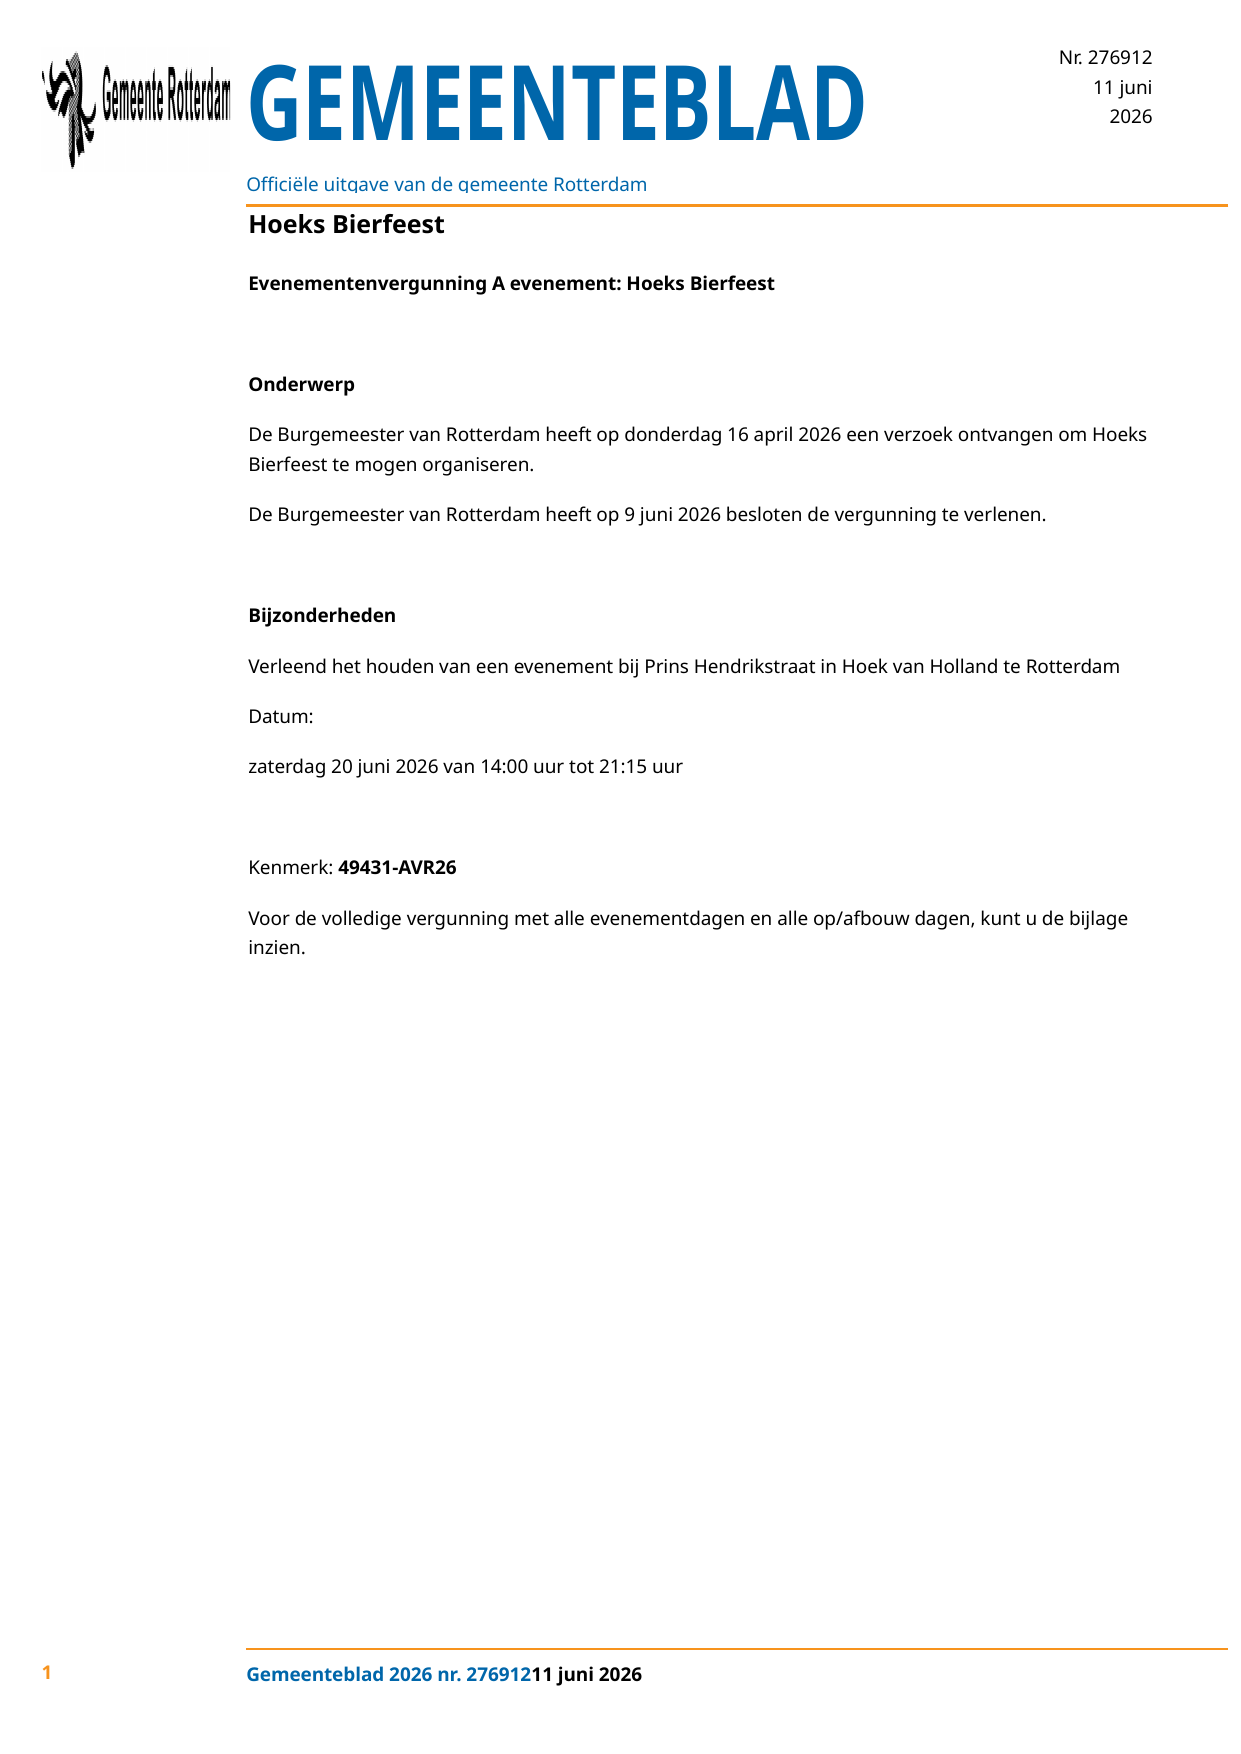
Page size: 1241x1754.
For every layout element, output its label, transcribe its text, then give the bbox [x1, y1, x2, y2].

text De Burgemeester van Rotterdam heeft op donderdag 16 april 2026 een verzoek ontvangen om Hoeks Bierfeest te mogen organiseren. [248, 422, 1152, 477]
text Kenmerk: 49431-AVR26 [248, 854, 1152, 880]
text Verleend het houden van een evenement bij Prins Hendrikstraat in Hoek van Holland te Rotterdam [248, 653, 1152, 678]
text Voor de volledige vergunning met alle evenementdagen en alle op/afbouw dagen, kunt u de bijlage inzien. [248, 905, 1152, 960]
text Bijzonderheden [248, 602, 1152, 628]
text Datum: [248, 703, 1152, 729]
text De Burgemeester van Rotterdam heeft op 9 juni 2026 besloten de vergunning te verlenen. [248, 502, 1152, 527]
text Hoeks Bierfeest [248, 207, 1152, 241]
text zaterdag 20 juni 2026 van 14:00 uur tot 21:15 uur [248, 754, 1152, 779]
text Onderwerp [248, 371, 1152, 397]
text Evenementenvergunning A evenement: Hoeks Bierfeest [248, 270, 1152, 296]
picture [41, 47, 231, 172]
